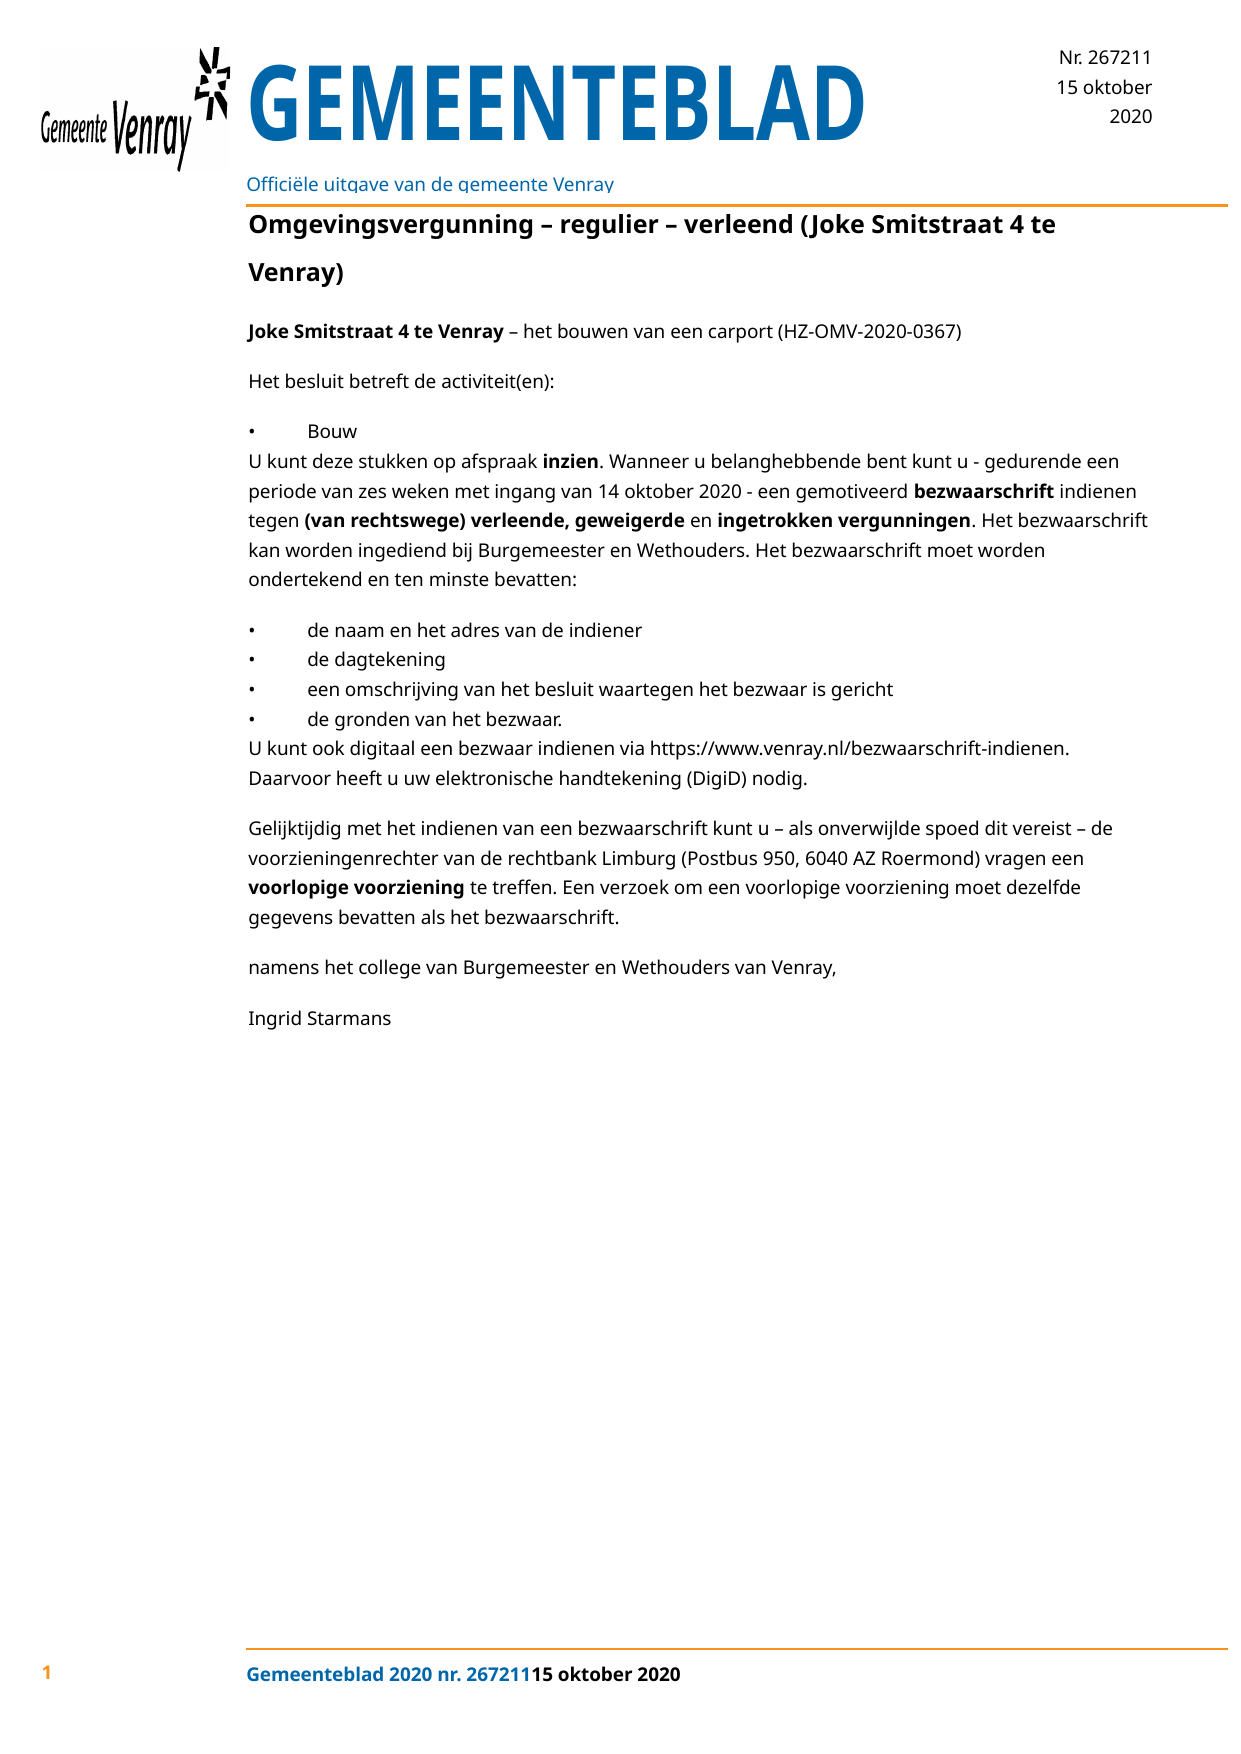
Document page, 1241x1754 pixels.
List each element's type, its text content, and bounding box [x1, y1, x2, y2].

list Bouw [248, 419, 1152, 444]
text namens het college van Burgemeester en Wethouders van Venray, [248, 954, 1152, 980]
list de naam en het adres van de indiener [248, 617, 1152, 643]
text U kunt deze stukken op afspraak inzien. Wanneer u belanghebbende bent kunt u - gedurende een periode van zes weken met ingang van 14 oktober 2020 - een gemotiveerd bezwaarschrift indienen tegen (van rechtswege) verleende, geweigerde en ingetrokken vergunningen. Het bezwaarschrift kan worden ingediend bij Burgemeester en Wethouders. Het bezwaarschrift moet worden ondertekend en ten minste bevatten: [248, 448, 1152, 592]
text Omgevingsvergunning – regulier – verleend (Joke Smitstraat 4 te Venray) [248, 207, 1152, 288]
list de dagtekening [248, 647, 1152, 672]
text U kunt ook digitaal een bezwaar indienen via https://www.venray.nl/bezwaarschrift-indienen. Daarvoor heeft u uw elektronische handtekening (DigiD) nodig. [248, 735, 1152, 791]
text Gelijktijdig met het indienen van een bezwaarschrift kunt u – als onverwijlde spoed dit vereist – de voorzieningenrechter van de rechtbank Limburg (Postbus 950, 6040 AZ Roermond) vragen een voorlopige voorziening te treffen. Een verzoek om een voorlopige voorziening moet dezelfde gegevens bevatten als het bezwaarschrift. [248, 815, 1152, 930]
text Het besluit betreft de activiteit(en): [248, 368, 1152, 394]
text Joke Smitstraat 4 te Venray – het bouwen van een carport (HZ-OMV-2020-0367) [248, 318, 1152, 344]
list een omschrijving van het besluit waartegen het bezwaar is gericht [248, 676, 1152, 702]
picture [41, 47, 231, 172]
text Ingrid Starmans [248, 1005, 1152, 1031]
list de gronden van het bezwaar. [248, 706, 1152, 732]
